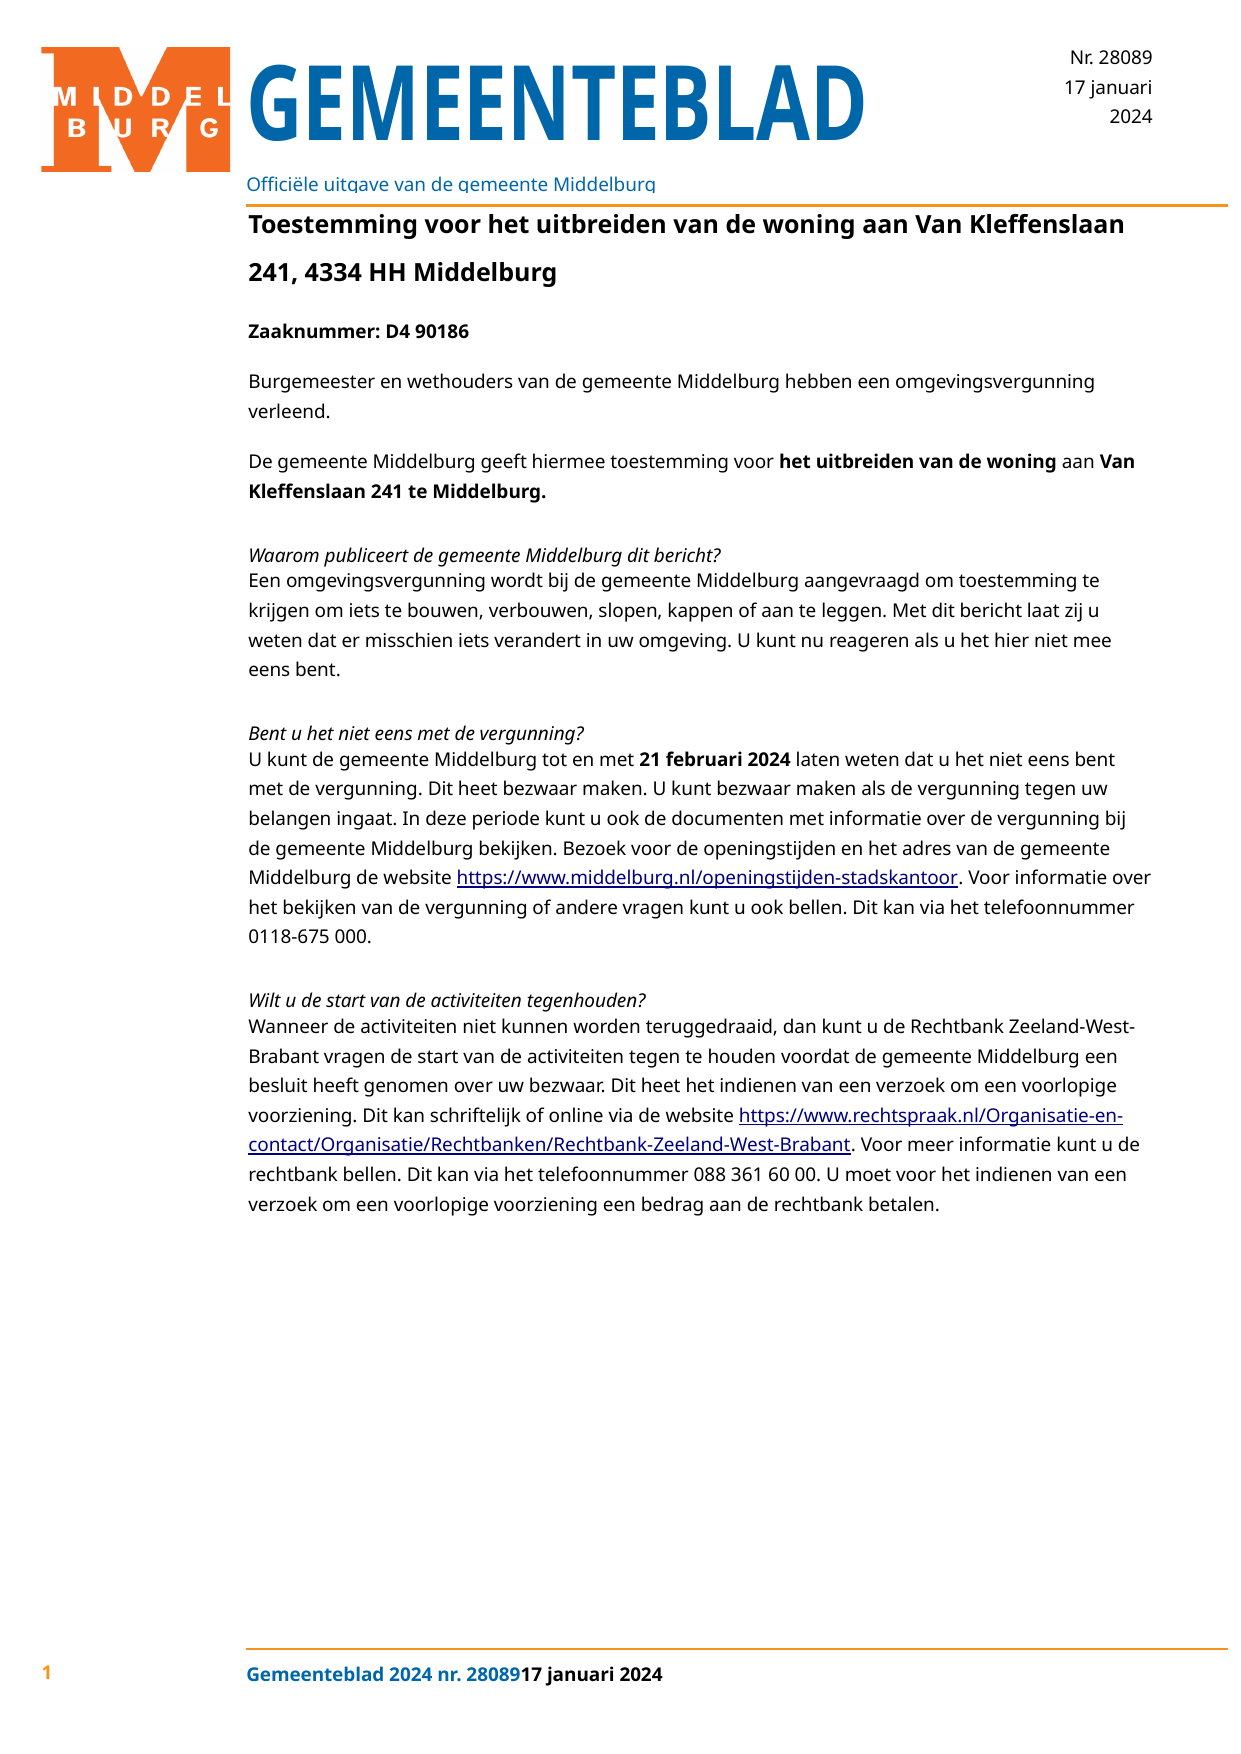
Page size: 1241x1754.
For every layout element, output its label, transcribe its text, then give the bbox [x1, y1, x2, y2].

text Wilt u de start van de activiteiten tegenhouden? [248, 987, 1152, 1013]
text Wanneer de activiteiten niet kunnen worden teruggedraaid, dan kunt u de Rechtbank Zeeland-West-Brabant vragen de start van de activiteiten tegen te houden voordat de gemeente Middelburg een besluit heeft genomen over uw bezwaar. Dit heet het indienen van een verzoek om een voorlopige voorziening. Dit kan schriftelijk of online via de website https://www.rechtspraak.nl/Organisatie-en-contact/Organisatie/Rechtbanken/Rechtbank-Zeeland-West-Brabant. Voor meer informatie kunt u de rechtbank bellen. Dit kan via het telefoonnummer 088 361 60 00. U moet voor het indienen van een verzoek om een voorlopige voorziening een bedrag aan de rechtbank betalen. [248, 1013, 1152, 1216]
text Bent u het niet eens met de vergunning? [248, 720, 1152, 746]
picture [41, 47, 231, 172]
text Toestemming voor het uitbreiden van de woning aan Van Kleffenslaan 241, 4334 HH Middelburg [248, 207, 1152, 288]
text Burgemeester en wethouders van de gemeente Middelburg hebben een omgevingsvergunning verleend. [248, 368, 1152, 424]
text U kunt de gemeente Middelburg tot en met 21 februari 2024 laten weten dat u het niet eens bent met de vergunning. Dit heet bezwaar maken. U kunt bezwaar maken als de vergunning tegen uw belangen ingaat. In deze periode kunt u ook de documenten met informatie over de vergunning bij de gemeente Middelburg bekijken. Bezoek voor de openingstijden en het adres van de gemeente Middelburg de website https://www.middelburg.nl/openingstijden-stadskantoor. Voor informatie over het bekijken van de vergunning of andere vragen kunt u ook bellen. Dit kan via het telefoonnummer 0118-675 000. [248, 746, 1152, 949]
text De gemeente Middelburg geeft hiermee toestemming voor het uitbreiden van de woning aan Van Kleffenslaan 241 te Middelburg. [248, 448, 1152, 504]
text Een omgevingsvergunning wordt bij de gemeente Middelburg aangevraagd om toestemming te krijgen om iets te bouwen, verbouwen, slopen, kappen of aan te leggen. Met dit bericht laat zij u weten dat er misschien iets verandert in uw omgeving. U kunt nu reageren als u het hier niet mee eens bent. [248, 568, 1152, 682]
text Zaaknummer: D4 90186 [248, 318, 1152, 344]
text Waarom publiceert de gemeente Middelburg dit bericht? [248, 542, 1152, 568]
